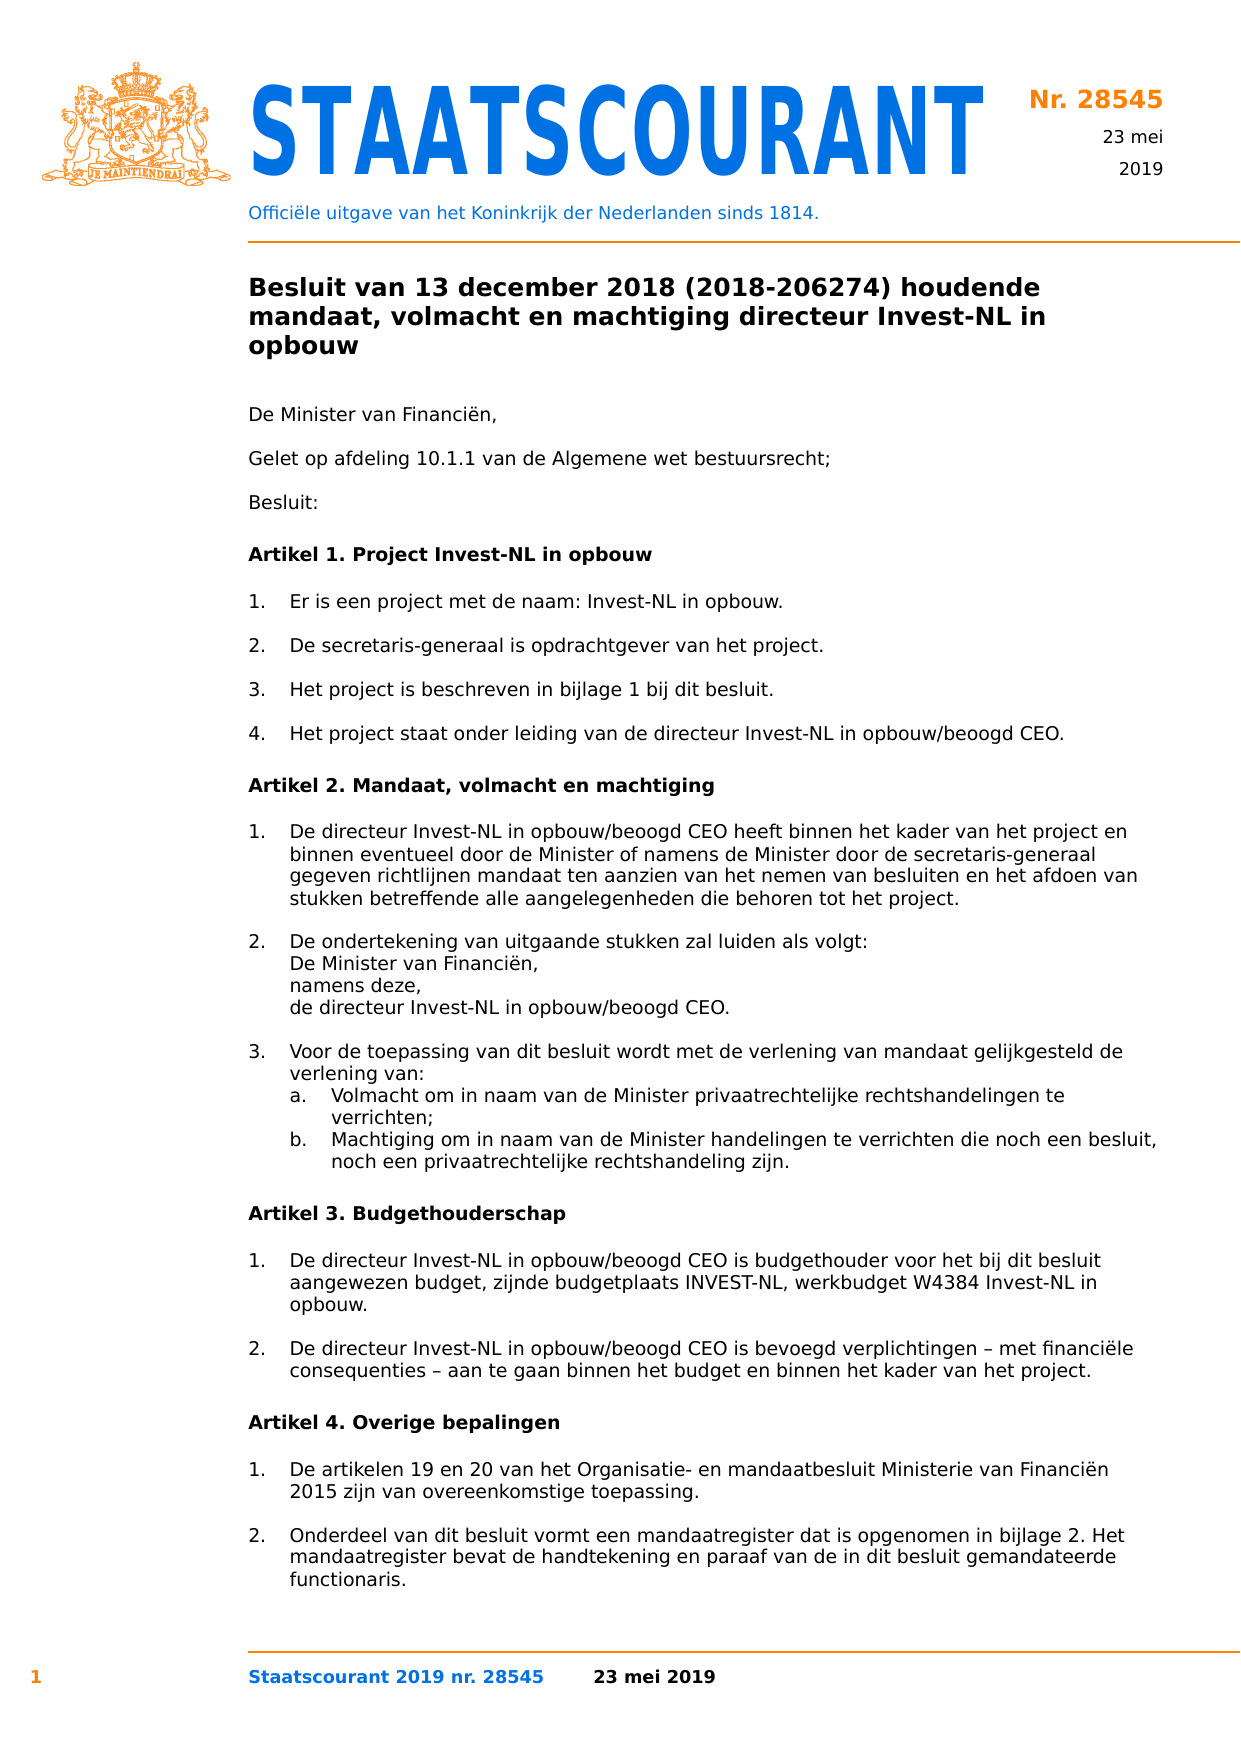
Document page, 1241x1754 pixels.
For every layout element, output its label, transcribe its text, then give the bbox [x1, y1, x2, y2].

text De Minister van Financiën, [248, 404, 1163, 426]
table_header Nr. 28545 [998, 62, 1240, 121]
text de directeur Invest-NL in opbouw/beoogd CEO. [289, 997, 1163, 1019]
table_header STAATSCOURANT [248, 62, 998, 203]
subtitle Artikel 2. Mandaat, volmacht en machtiging [248, 774, 1163, 796]
text De Minister van Financiën, [289, 953, 1163, 975]
text 2. De secretaris-generaal is opdrachtgever van het project. [248, 635, 1163, 657]
text 3. Voor de toepassing van dit besluit wordt met de verlening van mandaat gelijkgesteld de verlening van: [248, 1041, 1163, 1085]
text a. Volmacht om in naam van de Minister privaatrechtelijke rechtshandelingen te verrichten; [289, 1085, 1163, 1129]
picture [41, 62, 231, 186]
text 2. De directeur Invest-NL in opbouw/beoogd CEO is bevoegd verplichtingen – met financiële consequenties – aan te gaan binnen het budget en binnen het kader van het project. [248, 1338, 1163, 1382]
text Besluit: [248, 492, 1163, 514]
text 1. De directeur Invest-NL in opbouw/beoogd CEO heeft binnen het kader van het project en binnen eventueel door de Minister of namens de Minister door de secretaris-generaal gegeven richtlijnen mandaat ten aanzien van het nemen van besluiten en het afdoen van stukken betreffende alle aangelegenheden die behoren tot het project. [248, 821, 1163, 909]
text 1. De artikelen 19 en 20 van het Organisatie- en mandaatbesluit Ministerie van Financiën 2015 zijn van overeenkomstige toepassing. [248, 1459, 1163, 1503]
text b. Machtiging om in naam van de Minister handelingen te verrichten die noch een besluit, noch een privaatrechtelijke rechtshandeling zijn. [289, 1129, 1163, 1173]
table_cell Officiële uitgave van het Koninkrijk der Nederlanden sinds 1814. [248, 203, 1240, 241]
text Gelet op afdeling 10.1.1 van de Algemene wet bestuursrecht; [248, 448, 1163, 470]
text 4. Het project staat onder leiding van de directeur Invest-NL in opbouw/beoogd CEO. [248, 722, 1163, 744]
text 1. De directeur Invest-NL in opbouw/beoogd CEO is budgethouder voor het bij dit besluit aangewezen budget, zijnde budgetplaats INVEST-NL, werkbudget W4384 Invest-NL in opbouw. [248, 1250, 1163, 1316]
text 3. Het project is beschreven in bijlage 1 bij dit besluit. [248, 679, 1163, 701]
table_header [25, 62, 248, 241]
table_cell 2019 [998, 153, 1240, 203]
subtitle Artikel 3. Budgethouderschap [248, 1203, 1163, 1225]
subtitle Artikel 1. Project Invest-NL in opbouw [248, 544, 1163, 566]
text 2. De ondertekening van uitgaande stukken zal luiden als volgt: [248, 931, 1163, 953]
subtitle Besluit van 13 december 2018 (2018-206274) houdende mandaat, volmacht en machtiging directeur Invest-NL in opbouw [248, 273, 1163, 361]
text 2. Onderdeel van dit besluit vormt een mandaatregister dat is opgenomen in bijlage 2. Het mandaatregister bevat de handtekening en paraaf van de in dit besluit gemandateerde functionaris. [248, 1524, 1163, 1590]
text namens deze, [289, 975, 1163, 997]
table_cell 23 mei [998, 121, 1240, 153]
subtitle Artikel 4. Overige bepalingen [248, 1412, 1163, 1434]
text 1. Er is een project met de naam: Invest-NL in opbouw. [248, 591, 1163, 613]
